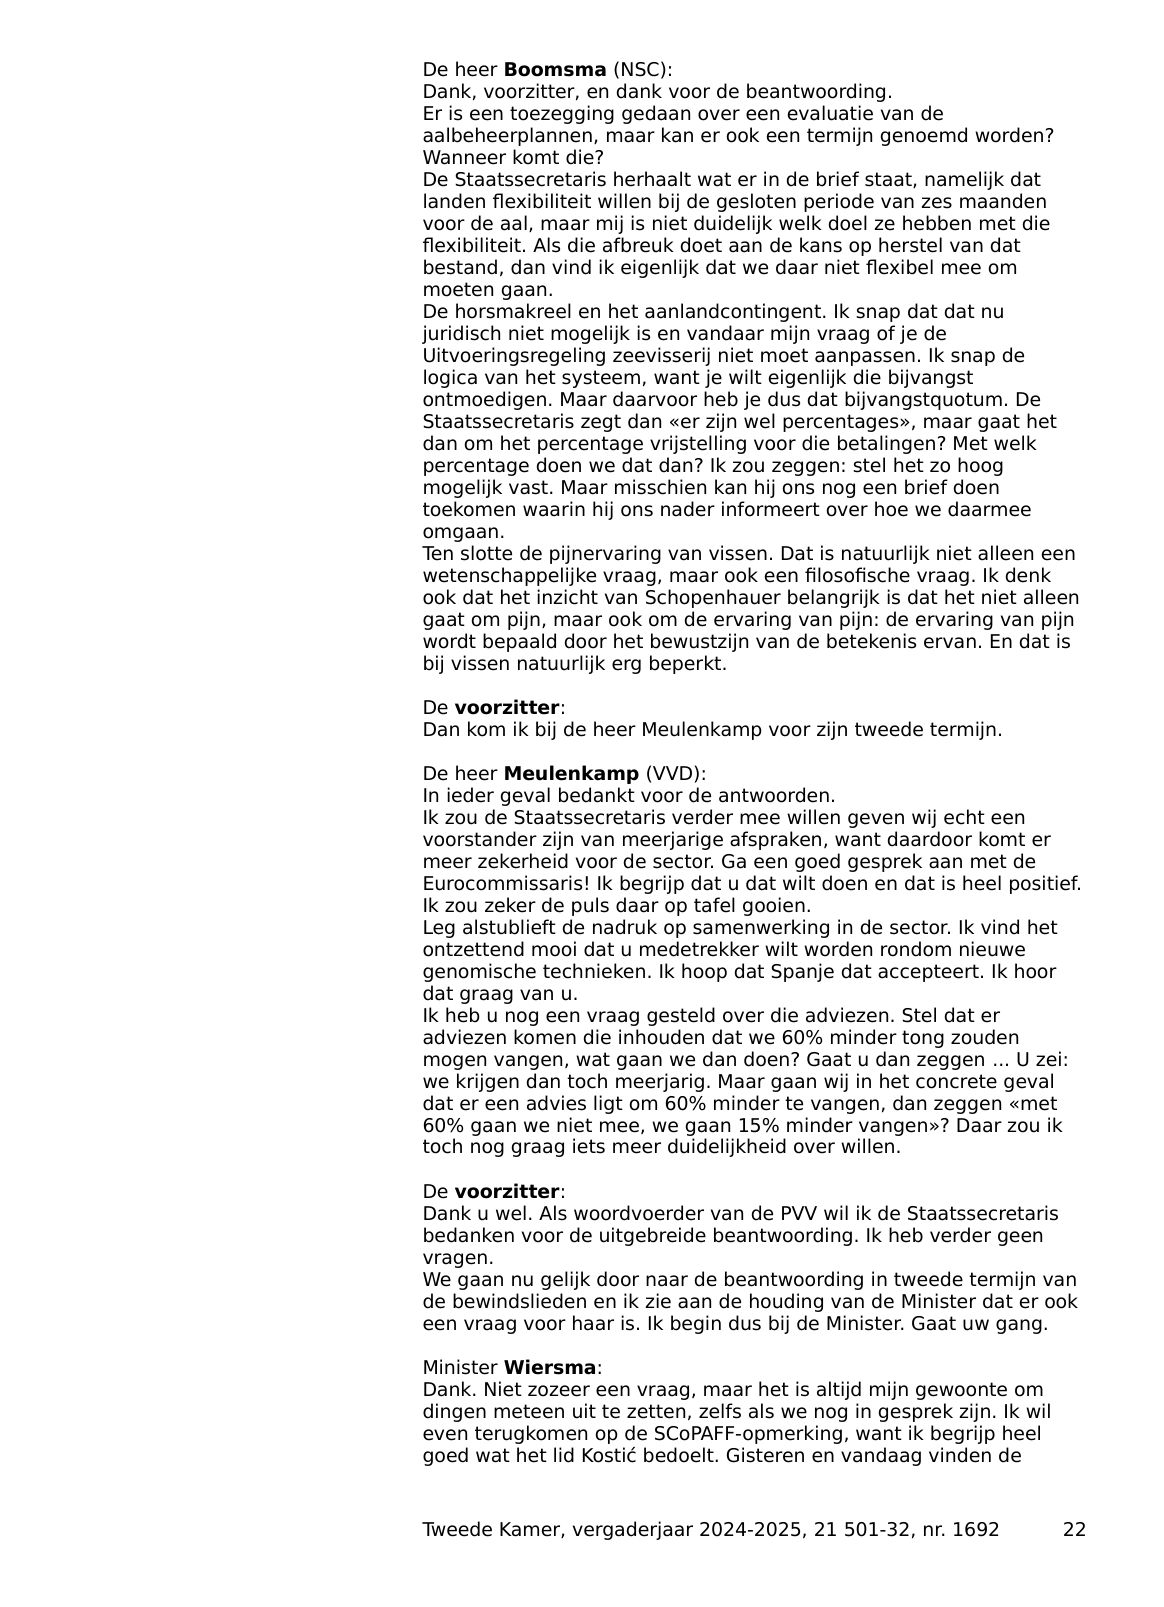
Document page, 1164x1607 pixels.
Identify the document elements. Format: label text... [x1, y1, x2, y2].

text Ten slotte de pijnervaring van vissen. Dat is natuurlijk niet alleen een wetenschappelijke vraag, maar ook een filosofische vraag. Ik denk ook dat het inzicht van Schopenhauer belangrijk is dat het niet alleen gaat om pijn, maar ook om de ervaring van pijn: de ervaring van pijn wordt bepaald door het bewustzijn van de betekenis ervan. En dat is bij vissen natuurlijk erg beperkt. [422, 543, 1087, 674]
text De heer Meulenkamp (VVD): [422, 763, 1087, 785]
text De Staatssecretaris herhaalt wat er in de brief staat, namelijk dat landen flexibiliteit willen bij de gesloten periode van zes maanden voor de aal, maar mij is niet duidelijk welk doel ze hebben met die flexibiliteit. Als die afbreuk doet aan de kans op herstel van dat bestand, dan vind ik eigenlijk dat we daar niet flexibel mee om moeten gaan. [422, 169, 1087, 301]
text Dank u wel. Als woordvoerder van de PVV wil ik de Staatssecretaris bedanken voor de uitgebreide beantwoording. Ik heb verder geen vragen. [422, 1203, 1087, 1268]
text Dank. Niet zozeer een vraag, maar het is altijd mijn gewoonte om dingen meteen uit te zetten, zelfs als we nog in gesprek zijn. Ik wil even terugkomen op de SCoPAFF-opmerking, want ik begrijp heel goed wat het lid Kostić bedoelt. Gisteren en vandaag vinden de [422, 1379, 1087, 1467]
text Dank, voorzitter, en dank voor de beantwoording. [422, 81, 1087, 103]
text Ik zou de Staatssecretaris verder mee willen geven wij echt een voorstander zijn van meerjarige afspraken, want daardoor komt er meer zekerheid voor de sector. Ga een goed gesprek aan met de Eurocommissaris! Ik begrijp dat u dat wilt doen en dat is heel positief. Ik zou zeker de puls daar op tafel gooien. [422, 807, 1087, 917]
text Er is een toezegging gedaan over een evaluatie van de aalbeheerplannen, maar kan er ook een termijn genoemd worden? Wanneer komt die? [422, 103, 1087, 169]
text De voorzitter: [422, 697, 1087, 719]
text De voorzitter: [422, 1181, 1087, 1203]
text De heer Boomsma (NSC): [422, 59, 1087, 81]
text Leg alstublieft de nadruk op samenwerking in de sector. Ik vind het ontzettend mooi dat u medetrekker wilt worden rondom nieuwe genomische technieken. Ik hoop dat Spanje dat accepteert. Ik hoor dat graag van u. [422, 917, 1087, 1004]
text We gaan nu gelijk door naar de beantwoording in tweede termijn van de bewindslieden en ik zie aan de houding van de Minister dat er ook een vraag voor haar is. Ik begin dus bij de Minister. Gaat uw gang. [422, 1268, 1087, 1334]
text Minister Wiersma: [422, 1357, 1087, 1379]
text De horsmakreel en het aanlandcontingent. Ik snap dat dat nu juridisch niet mogelijk is en vandaar mijn vraag of je de Uitvoeringsregeling zeevisserij niet moet aanpassen. Ik snap de logica van het systeem, want je wilt eigenlijk die bijvangst ontmoedigen. Maar daarvoor heb je dus dat bijvangstquotum. De Staatssecretaris zegt dan «er zijn wel percentages», maar gaat het dan om het percentage vrijstelling voor die betalingen? Met welk percentage doen we dat dan? Ik zou zeggen: stel het zo hoog mogelijk vast. Maar misschien kan hij ons nog een brief doen toekomen waarin hij ons nader informeert over hoe we daarmee omgaan. [422, 301, 1087, 543]
text Dan kom ik bij de heer Meulenkamp voor zijn tweede termijn. [422, 719, 1087, 741]
text Ik heb u nog een vraag gesteld over die adviezen. Stel dat er adviezen komen die inhouden dat we 60% minder tong zouden mogen vangen, wat gaan we dan doen? Gaat u dan zeggen ... U zei: we krijgen dan toch meerjarig. Maar gaan wij in het concrete geval dat er een advies ligt om 60% minder te vangen, dan zeggen «met 60% gaan we niet mee, we gaan 15% minder vangen»? Daar zou ik toch nog graag iets meer duidelijkheid over willen. [422, 1004, 1087, 1158]
text In ieder geval bedankt voor de antwoorden. [422, 785, 1087, 807]
